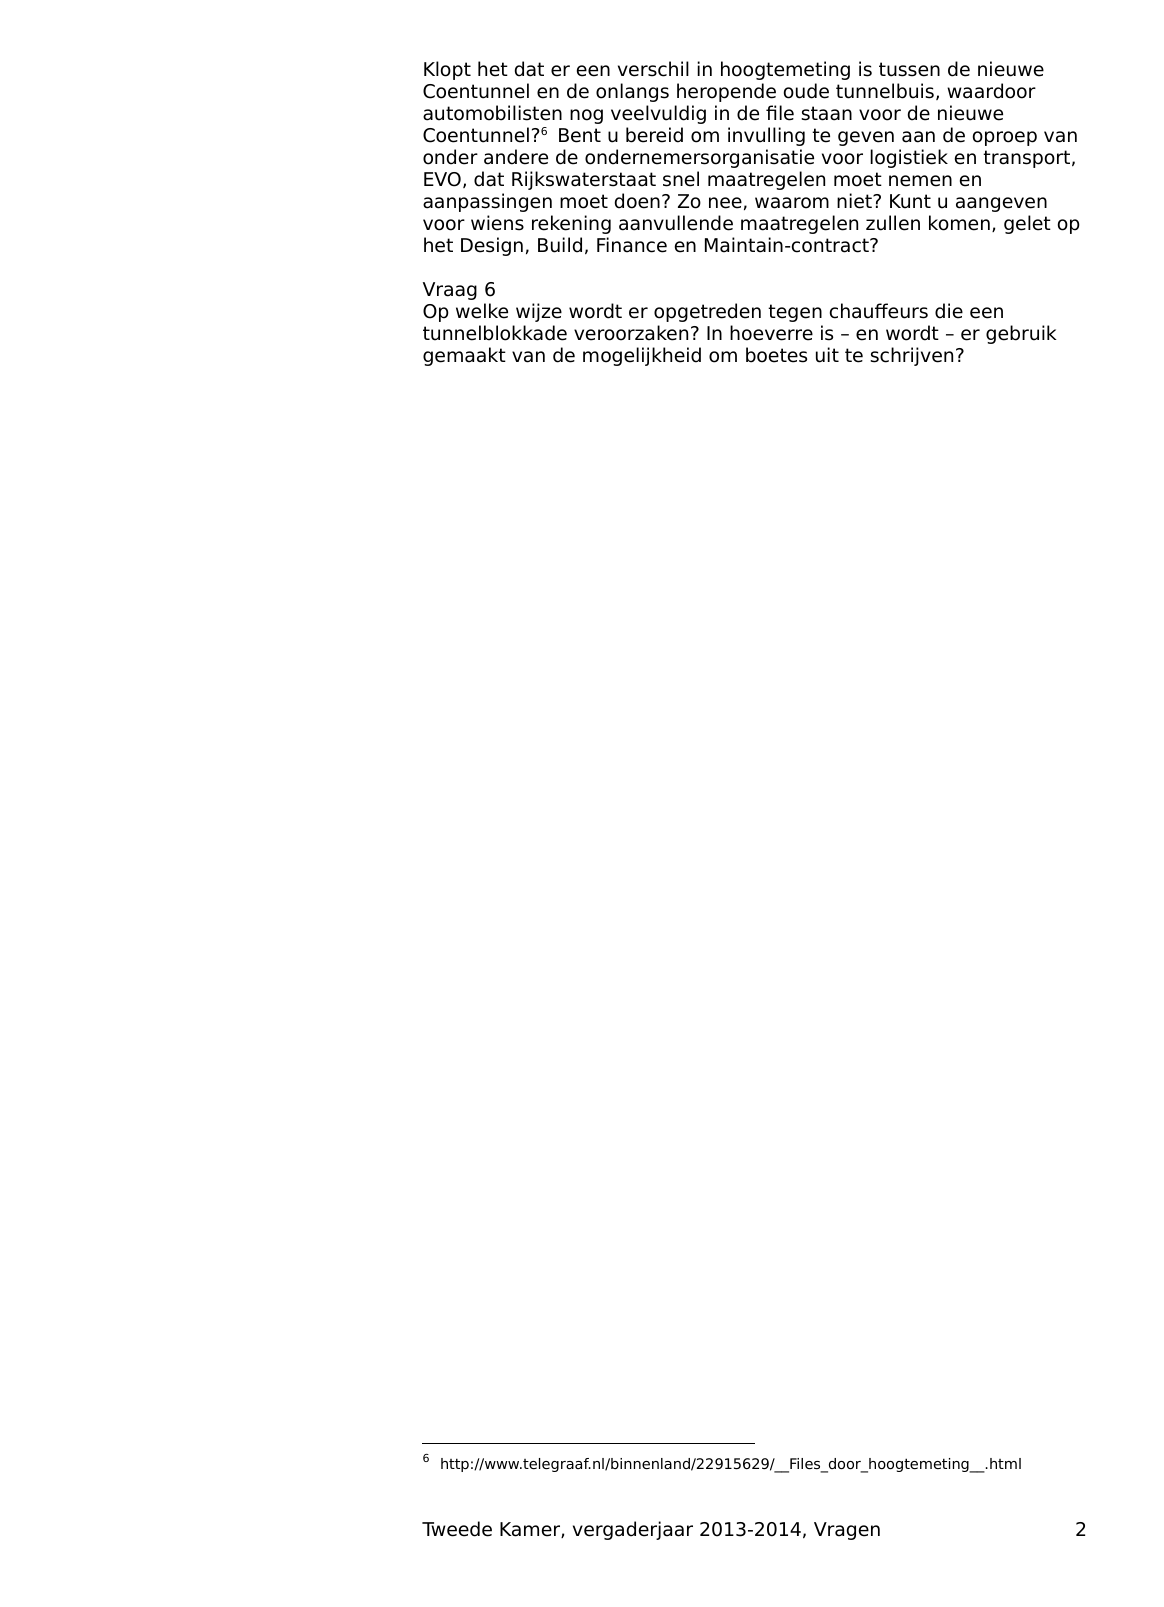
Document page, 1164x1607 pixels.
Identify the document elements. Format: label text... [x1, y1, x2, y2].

text http://www.telegraaf.nl/binnenland/22915629/__Files_door_hoogtemeting__.html [422, 1452, 1087, 1474]
text Vraag 6 [422, 279, 1087, 301]
text Klopt het dat er een verschil in hoogtemeting is tussen de nieuwe Coentunnel en de onlangs heropende oude tunnelbuis, waardoor automobilisten nog veelvuldig in de file staan voor de nieuwe Coentunnel? Bent u bereid om invulling te geven aan de oproep van onder andere de ondernemersorganisatie voor logistiek en transport, EVO, dat Rijkswaterstaat snel maatregelen moet nemen en aanpassingen moet doen? Zo nee, waarom niet? Kunt u aangeven voor wiens rekening aanvullende maatregelen zullen komen, gelet op het Design, Build, Finance en Maintain-contract? [422, 59, 1087, 257]
text Op welke wijze wordt er opgetreden tegen chauffeurs die een tunnelblokkade veroorzaken? In hoeverre is – en wordt – er gebruik gemaakt van de mogelijkheid om boetes uit te schrijven? [422, 301, 1087, 367]
